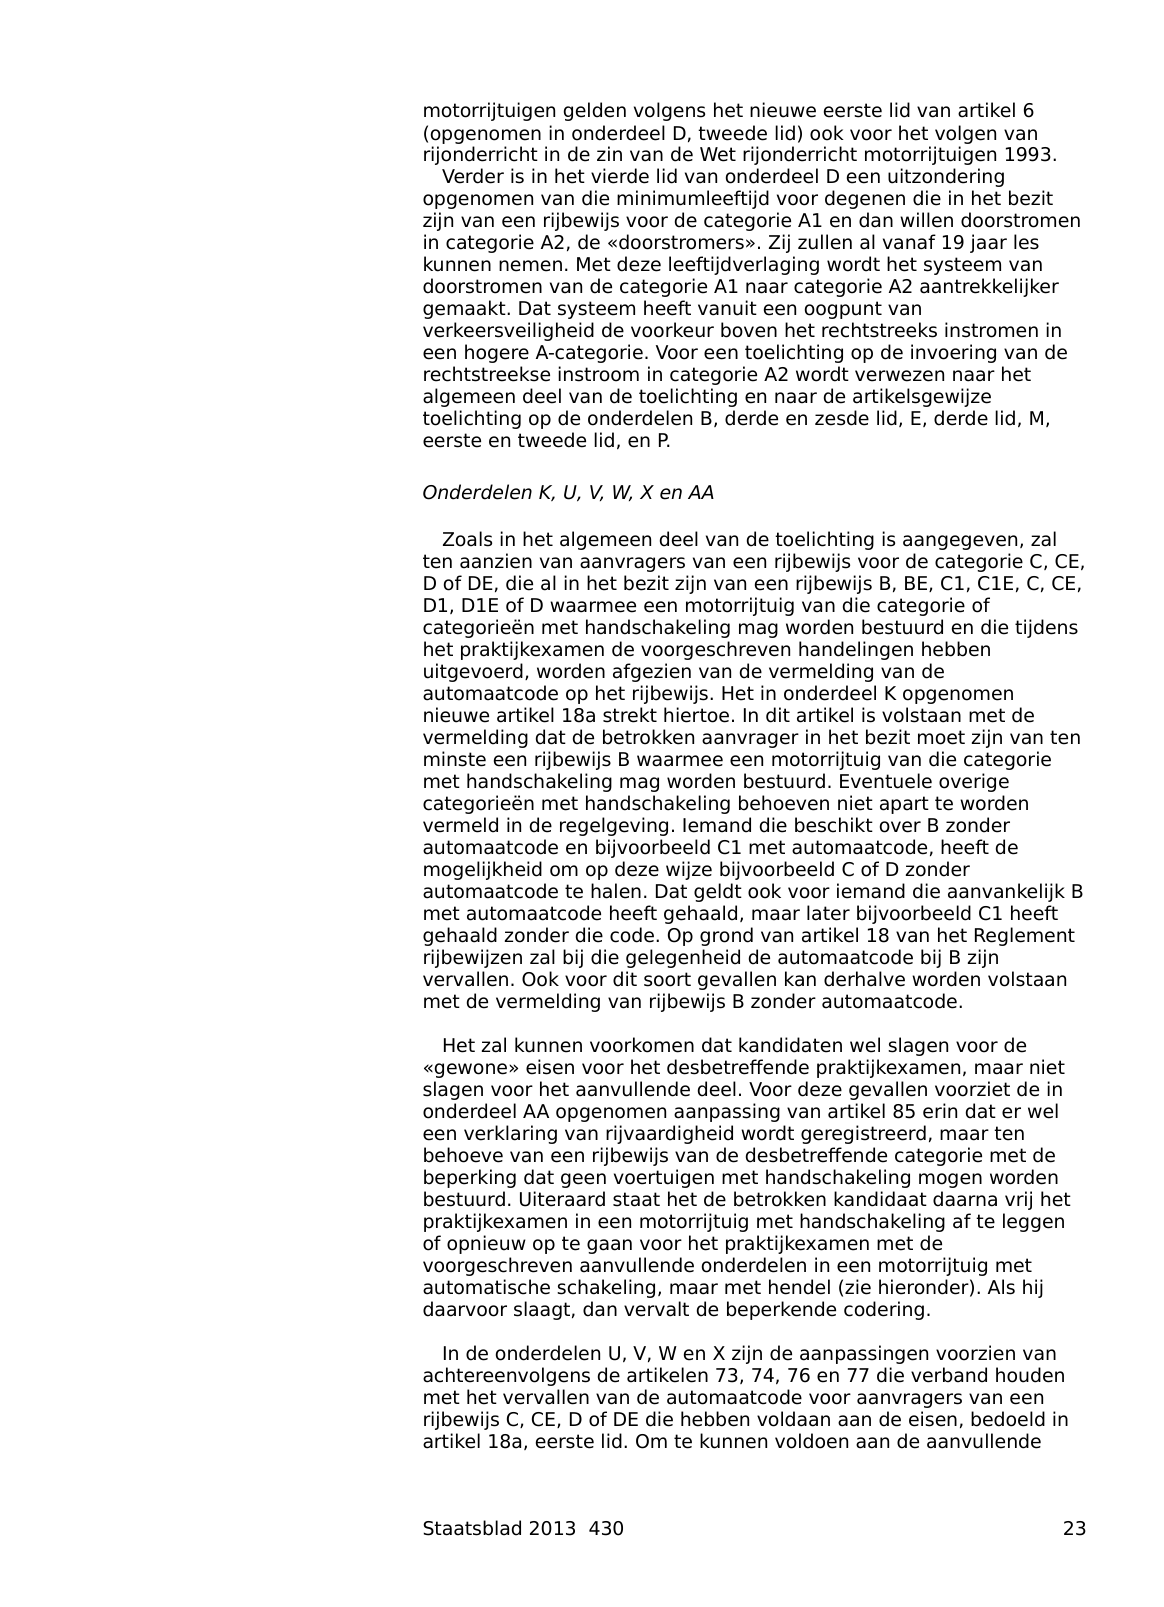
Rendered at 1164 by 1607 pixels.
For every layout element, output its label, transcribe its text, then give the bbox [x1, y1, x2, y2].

text Het zal kunnen voorkomen dat kandidaten wel slagen voor de «gewone» eisen voor het desbetreffende praktijkexamen, maar niet slagen voor het aanvullende deel. Voor deze gevallen voorziet de in onderdeel AA opgenomen aanpassing van artikel 85 erin dat er wel een verklaring van rijvaardigheid wordt geregistreerd, maar ten behoeve van een rijbewijs van de desbetreffende categorie met de beperking dat geen voertuigen met handschakeling mogen worden bestuurd. Uiteraard staat het de betrokken kandidaat daarna vrij het praktijkexamen in een motorrijtuig met handschakeling af te leggen of opnieuw op te gaan voor het praktijkexamen met de voorgeschreven aanvullende onderdelen in een motorrijtuig met automatische schakeling, maar met hendel (zie hieronder). Als hij daarvoor slaagt, dan vervalt de beperkende codering. [422, 1035, 1087, 1321]
text Verder is in het vierde lid van onderdeel D een uitzondering opgenomen van die minimumleeftijd voor degenen die in het bezit zijn van een rijbewijs voor de categorie A1 en dan willen doorstromen in categorie A2, de «doorstromers». Zij zullen al vanaf 19 jaar les kunnen nemen. Met deze leeftijdverlaging wordt het systeem van doorstromen van de categorie A1 naar categorie A2 aantrekkelijker gemaakt. Dat systeem heeft vanuit een oogpunt van verkeersveiligheid de voorkeur boven het rechtstreeks instromen in een hogere A-categorie. Voor een toelichting op de invoering van de rechtstreekse instroom in categorie A2 wordt verwezen naar het algemeen deel van de toelichting en naar de artikelsgewijze toelichting op de onderdelen B, derde en zesde lid, E, derde lid, M, eerste en tweede lid, en P. [422, 166, 1087, 452]
text Zoals in het algemeen deel van de toelichting is aangegeven, zal ten aanzien van aanvragers van een rijbewijs voor de categorie C, CE, D of DE, die al in het bezit zijn van een rijbewijs B, BE, C1, C1E, C, CE, D1, D1E of D waarmee een motorrijtuig van die categorie of categorieën met handschakeling mag worden bestuurd en die tijdens het praktijkexamen de voorgeschreven handelingen hebben uitgevoerd, worden afgezien van de vermelding van de automaatcode op het rijbewijs. Het in onderdeel K opgenomen nieuwe artikel 18a strekt hiertoe. In dit artikel is volstaan met de vermelding dat de betrokken aanvrager in het bezit moet zijn van ten minste een rijbewijs B waarmee een motorrijtuig van die categorie met handschakeling mag worden bestuurd. Eventuele overige categorieën met handschakeling behoeven niet apart te worden vermeld in de regelgeving. Iemand die beschikt over B zonder automaatcode en bijvoorbeeld C1 met automaatcode, heeft de mogelijkheid om op deze wijze bijvoorbeeld C of D zonder automaatcode te halen. Dat geldt ook voor iemand die aanvankelijk B met automaatcode heeft gehaald, maar later bijvoorbeeld C1 heeft gehaald zonder die code. Op grond van artikel 18 van het Reglement rijbewijzen zal bij die gelegenheid de automaatcode bij B zijn vervallen. Ook voor dit soort gevallen kan derhalve worden volstaan met de vermelding van rijbewijs B zonder automaatcode. [422, 529, 1087, 1013]
text motorrijtuigen gelden volgens het nieuwe eerste lid van artikel 6 (opgenomen in onderdeel D, tweede lid) ook voor het volgen van rijonderricht in de zin van de Wet rijonderricht motorrijtuigen 1993. [422, 100, 1087, 166]
subtitle Onderdelen K, U, V, W, X en AA [422, 482, 1087, 504]
text In de onderdelen U, V, W en X zijn de aanpassingen voorzien van achtereenvolgens de artikelen 73, 74, 76 en 77 die verband houden met het vervallen van de automaatcode voor aanvragers van een rijbewijs C, CE, D of DE die hebben voldaan aan de eisen, bedoeld in artikel 18a, eerste lid. Om te kunnen voldoen aan de aanvullende [422, 1343, 1087, 1453]
